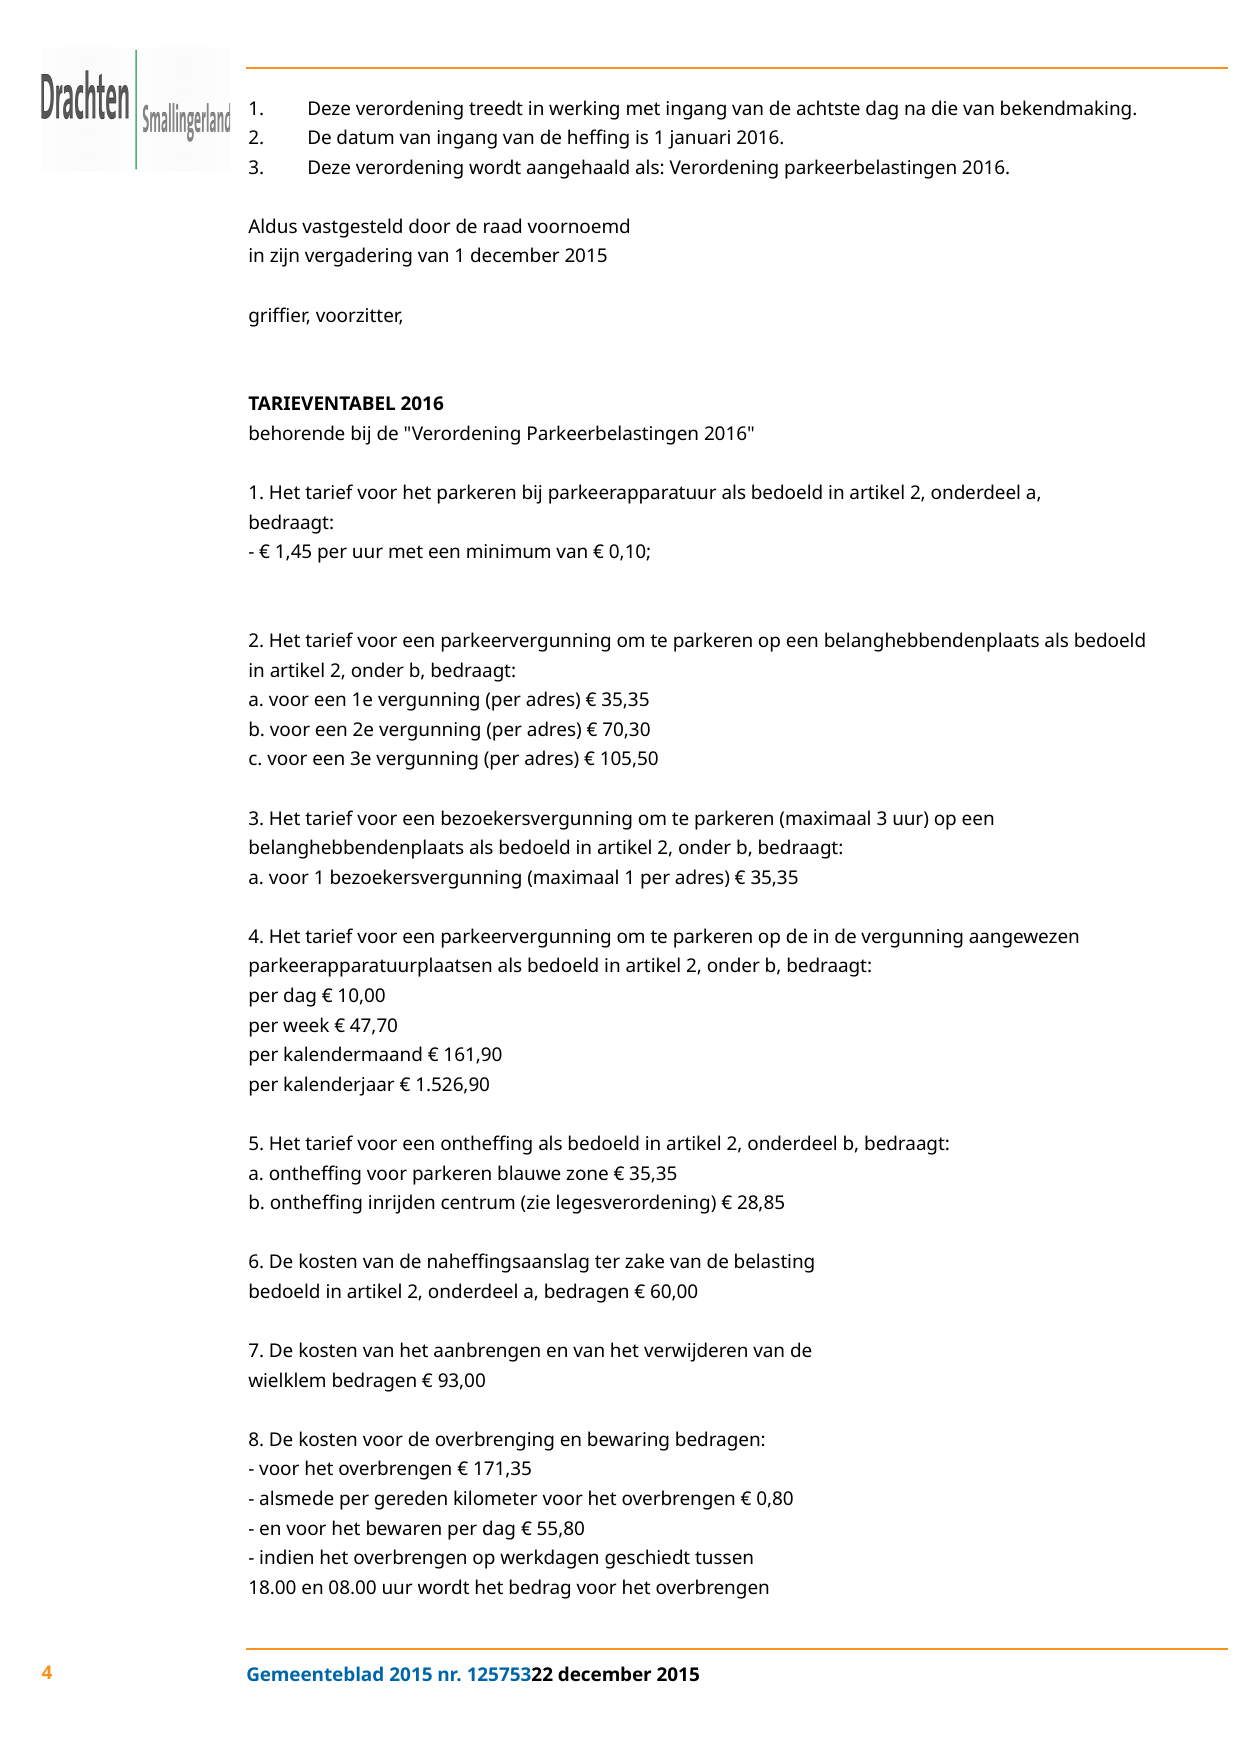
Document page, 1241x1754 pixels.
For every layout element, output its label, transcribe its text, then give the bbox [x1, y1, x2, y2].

text 4. Het tarief voor een parkeervergunning om te parkeren op de in de vergunning aangewezen parkeerapparatuurplaatsen als bedoeld in artikel 2, onder b, bedraagt: [248, 923, 1152, 978]
text TARIEVENTABEL 2016 [248, 391, 1152, 416]
text a. ontheffing voor parkeren blauwe zone € 35,35 [248, 1160, 1152, 1186]
text - € 1,45 per uur met een minimum van € 0,10; [248, 538, 1152, 564]
text a. voor een 1e vergunning (per adres) € 35,35 [248, 686, 1152, 712]
text behorende bij de "Verordening Parkeerbelastingen 2016" [248, 420, 1152, 446]
list Deze verordening treedt in werking met ingang van de achtste dag na die van bekendmaking. [248, 95, 1152, 121]
list Deze verordening wordt aangehaald als: Verordening parkeerbelastingen 2016. [248, 154, 1152, 180]
text - alsmede per gereden kilometer voor het overbrengen € 0,80 [248, 1485, 1152, 1511]
text Aldus vastgesteld door de raad voornoemd [248, 213, 1152, 239]
list De datum van ingang van de heffing is 1 januari 2016. [248, 124, 1152, 150]
text 5. Het tarief voor een ontheffing als bedoeld in artikel 2, onderdeel b, bedraagt: [248, 1130, 1152, 1156]
text 7. De kosten van het aanbrengen en van het verwijderen van de [248, 1337, 1152, 1363]
text per week € 47,70 [248, 1012, 1152, 1038]
text 18.00 en 08.00 uur wordt het bedrag voor het overbrengen [248, 1574, 1152, 1600]
text - voor het overbrengen € 171,35 [248, 1456, 1152, 1481]
text wielklem bedragen € 93,00 [248, 1367, 1152, 1393]
text 2. Het tarief voor een parkeervergunning om te parkeren op een belanghebbendenplaats als bedoeld in artikel 2, onder b, bedraagt: [248, 627, 1152, 683]
text b. ontheffing inrijden centrum (zie legesverordening) € 28,85 [248, 1189, 1152, 1215]
text per kalenderjaar € 1.526,90 [248, 1071, 1152, 1097]
text griffier, voorzitter, [248, 302, 1152, 328]
picture [41, 47, 231, 172]
text a. voor 1 bezoekersvergunning (maximaal 1 per adres) € 35,35 [248, 864, 1152, 890]
text - en voor het bewaren per dag € 55,80 [248, 1515, 1152, 1541]
text in zijn vergadering van 1 december 2015 [248, 243, 1152, 268]
text c. voor een 3e vergunning (per adres) € 105,50 [248, 746, 1152, 771]
text 3. Het tarief voor een bezoekersvergunning om te parkeren (maximaal 3 uur) op een belanghebbendenplaats als bedoeld in artikel 2, onder b, bedraagt: [248, 805, 1152, 860]
text bedraagt: [248, 509, 1152, 535]
text 6. De kosten van de naheffingsaanslag ter zake van de belasting [248, 1248, 1152, 1274]
text b. voor een 2e vergunning (per adres) € 70,30 [248, 716, 1152, 742]
text - indien het overbrengen op werkdagen geschiedt tussen [248, 1544, 1152, 1570]
text per kalendermaand € 161,90 [248, 1041, 1152, 1067]
text per dag € 10,00 [248, 982, 1152, 1008]
text 1. Het tarief voor het parkeren bij parkeerapparatuur als bedoeld in artikel 2, onderdeel a, [248, 479, 1152, 505]
text bedoeld in artikel 2, onderdeel a, bedragen € 60,00 [248, 1278, 1152, 1304]
text 8. De kosten voor de overbrenging en bewaring bedragen: [248, 1426, 1152, 1452]
